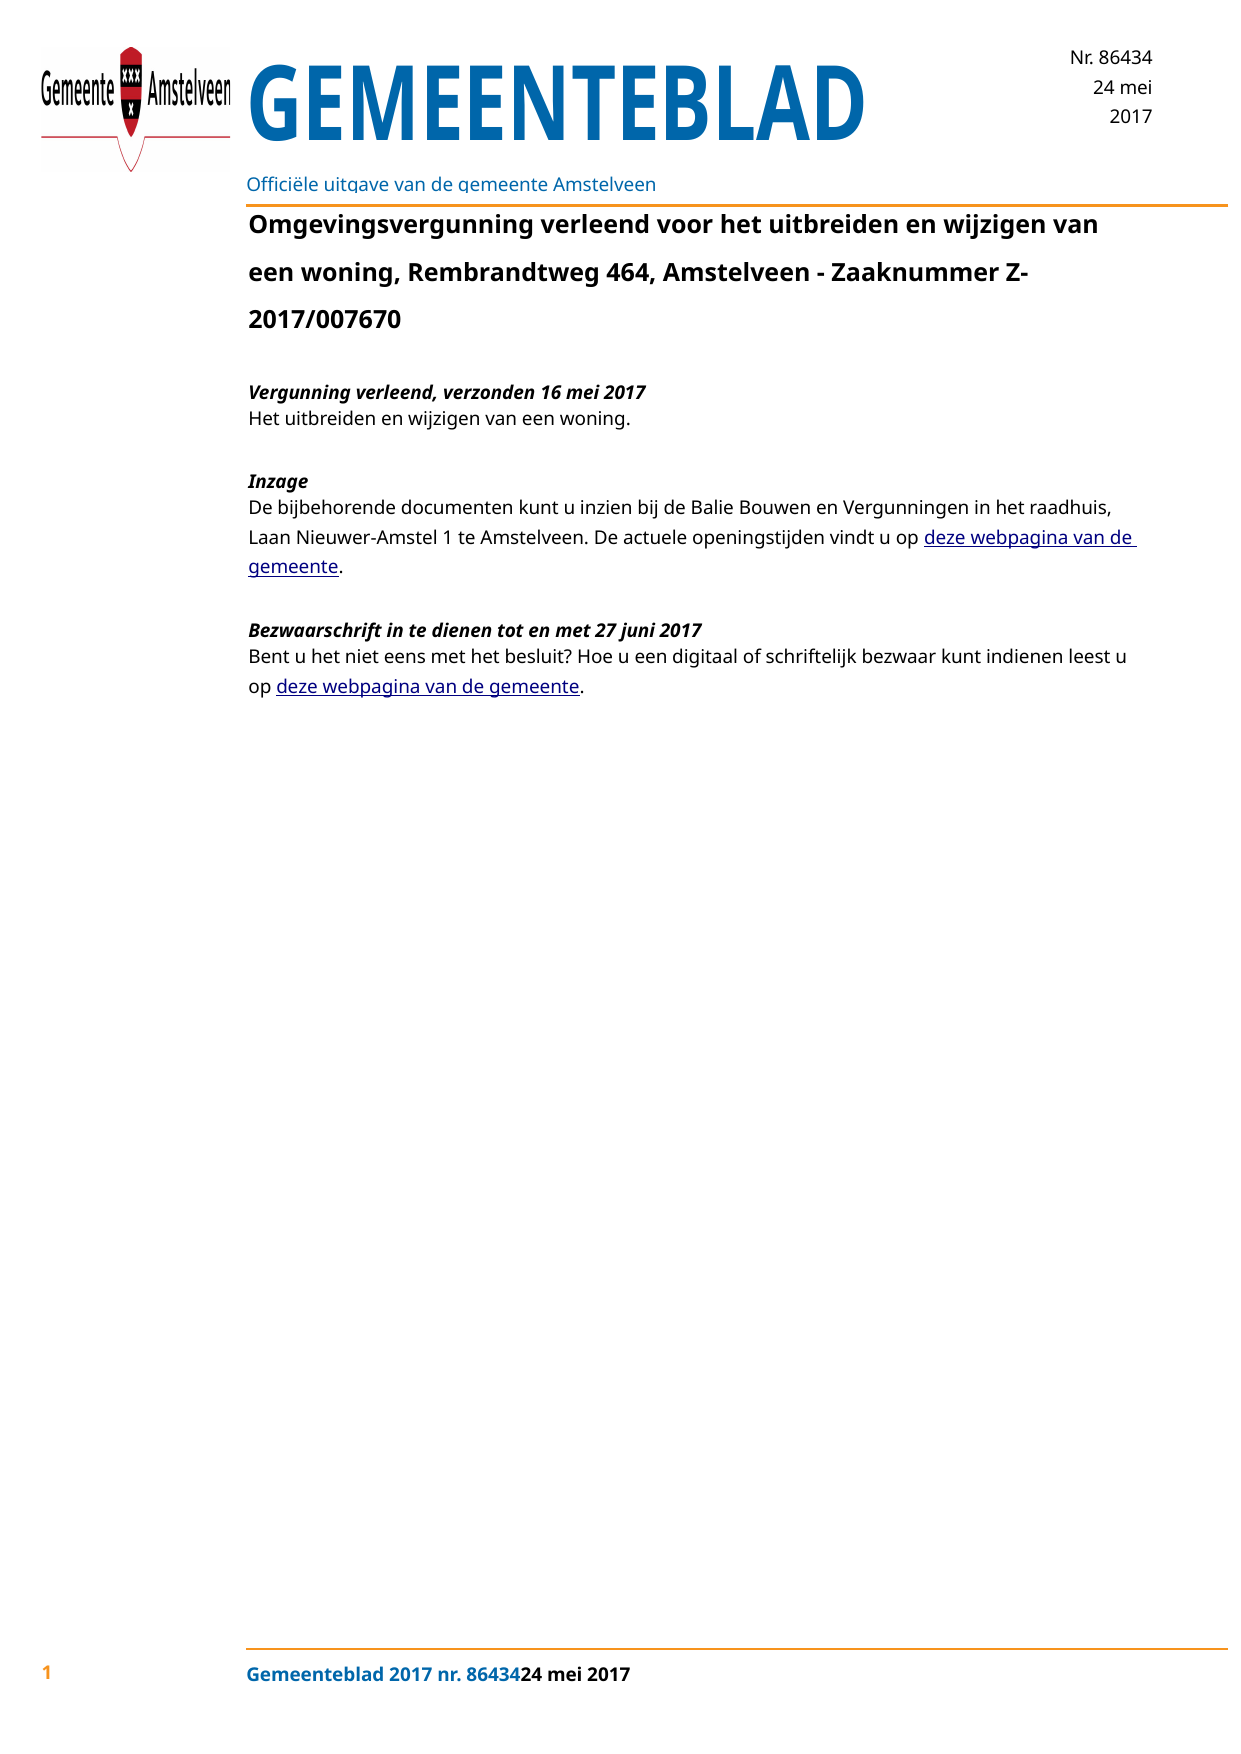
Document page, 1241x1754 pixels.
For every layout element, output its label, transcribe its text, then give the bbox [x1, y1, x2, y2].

text Het uitbreiden en wijzigen van een woning. [248, 405, 1152, 431]
picture [41, 47, 231, 172]
text Omgevingsvergunning verleend voor het uitbreiden en wijzigen van een woning, Rembrandtweg 464, Amstelveen - Zaaknummer Z-2017/007670 [248, 207, 1152, 336]
text Inzage [248, 469, 1152, 494]
text Bezwaarschrift in te dienen tot en met 27 juni 2017 [248, 618, 1152, 643]
text De bijbehorende documenten kunt u inzien bij de Balie Bouwen en Vergunningen in het raadhuis, Laan Nieuwer-Amstel 1 te Amstelveen. De actuele openingstijden vindt u op deze webpagina van de gemeente. [248, 494, 1152, 579]
text Bent u het niet eens met het besluit? Hoe u een digitaal of schriftelijk bezwaar kunt indienen leest u op deze webpagina van de gemeente. [248, 643, 1152, 699]
text Vergunning verleend, verzonden 16 mei 2017 [248, 379, 1152, 405]
